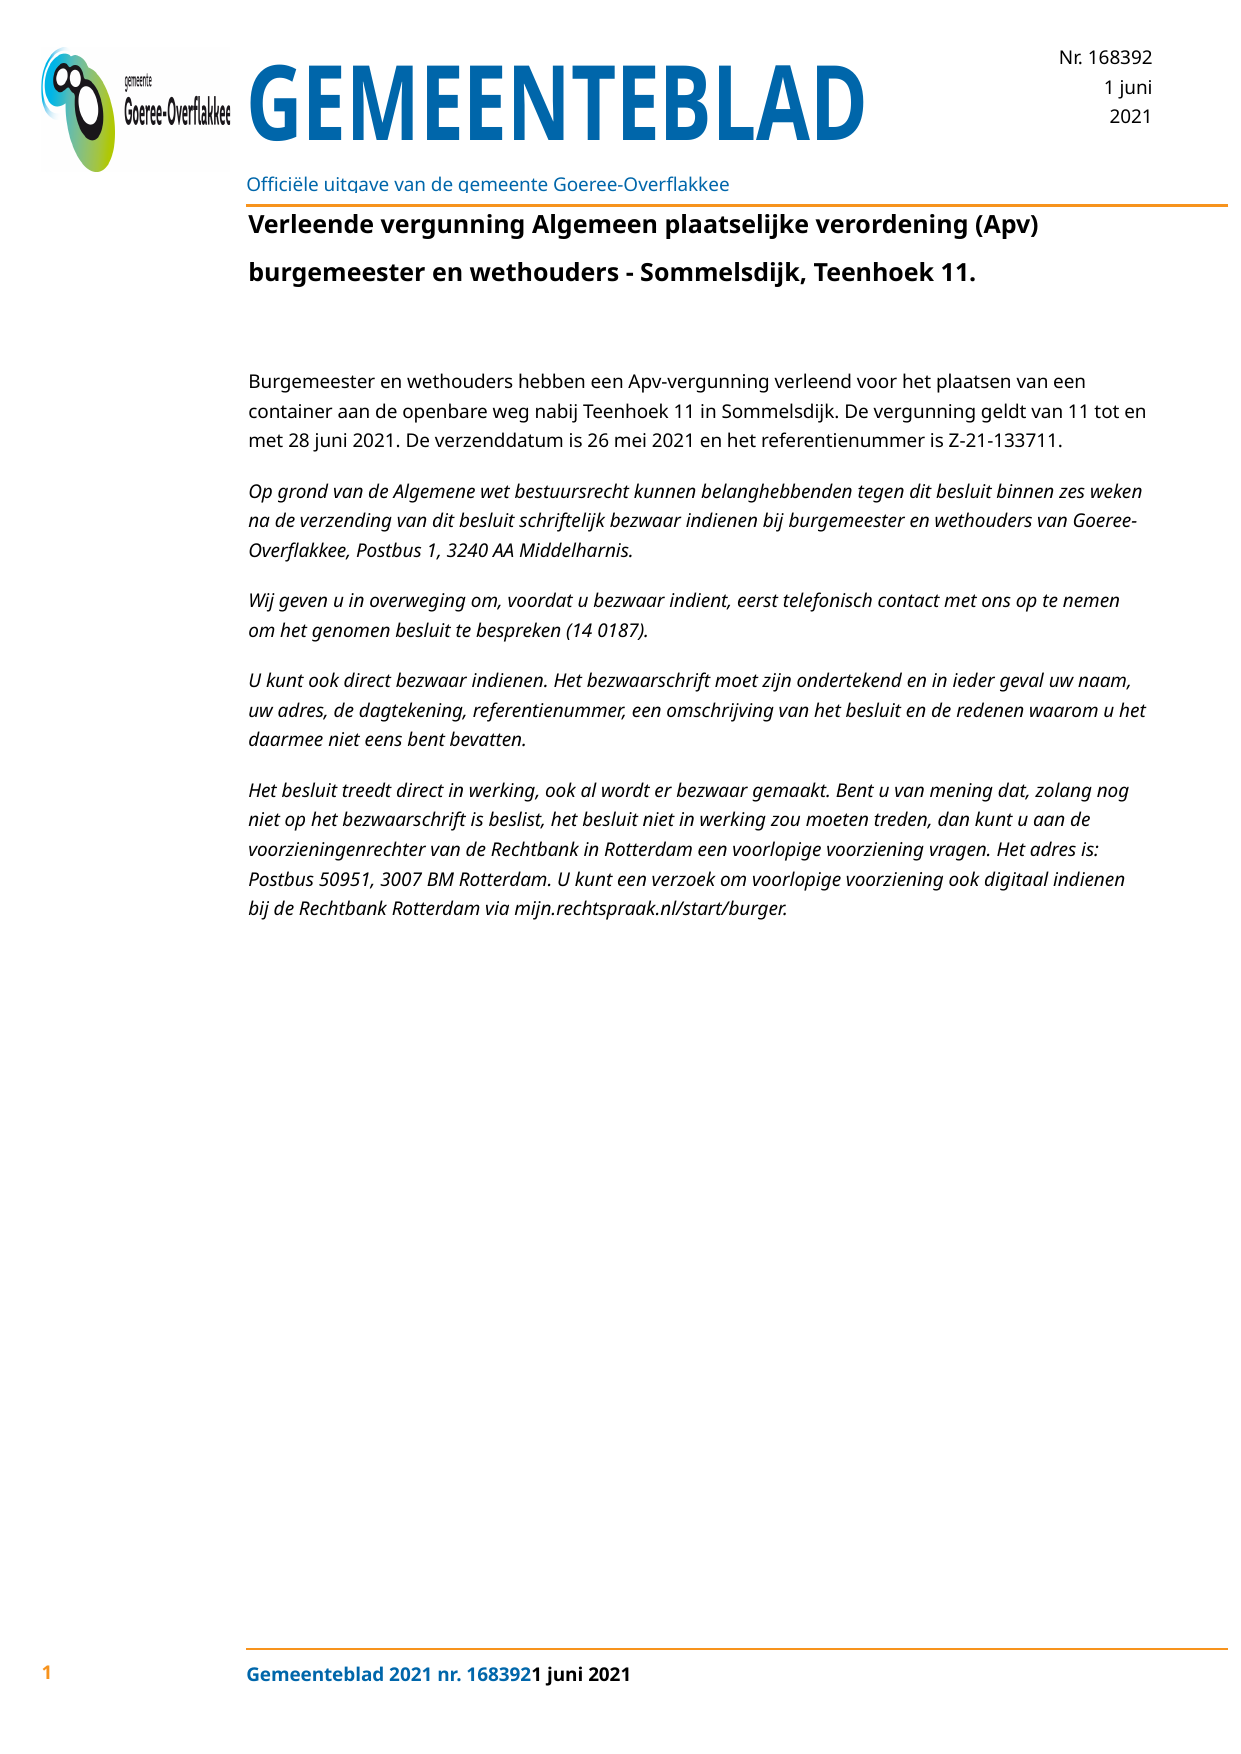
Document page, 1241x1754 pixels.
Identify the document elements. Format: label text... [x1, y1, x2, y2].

text U kunt ook direct bezwaar indienen. Het bezwaarschrift moet zijn ondertekend en in ieder geval uw naam, uw adres, de dagtekening, referentienummer, een omschrijving van het besluit en de redenen waarom u het daarmee niet eens bent bevatten. [248, 667, 1152, 752]
text Het besluit treedt direct in werking, ook al wordt er bezwaar gemaakt. Bent u van mening dat, zolang nog niet op het bezwaarschrift is beslist, het besluit niet in werking zou moeten treden, dan kunt u aan de voorzieningenrechter van de Rechtbank in Rotterdam een voorlopige voorziening vragen. Het adres is: Postbus 50951, 3007 BM Rotterdam. U kunt een verzoek om voorlopige voorziening ook digitaal indienen bij de Rechtbank Rotterdam via mijn.rechtspraak.nl/start/burger. [248, 777, 1152, 921]
picture [41, 47, 231, 172]
text Verleende vergunning Algemeen plaatselijke verordening (Apv) burgemeester en wethouders - Sommelsdijk, Teenhoek 11. [248, 207, 1152, 288]
text Op grond van de Algemene wet bestuursrecht kunnen belanghebbenden tegen dit besluit binnen zes weken na de verzending van dit besluit schriftelijk bezwaar indienen bij burgemeester en wethouders van Goeree-Overflakkee, Postbus 1, 3240 AA Middelharnis. [248, 478, 1152, 563]
text Wij geven u in overweging om, voordat u bezwaar indient, eerst telefonisch contact met ons op te nemen om het genomen besluit te bespreken (14 0187). [248, 587, 1152, 643]
text Burgemeester en wethouders hebben een Apv-vergunning verleend voor het plaatsen van een container aan de openbare weg nabij Teenhoek 11 in Sommelsdijk. De vergunning geldt van 11 tot en met 28 juni 2021. De verzenddatum is 26 mei 2021 en het referentienummer is Z-21-133711. [248, 368, 1152, 453]
